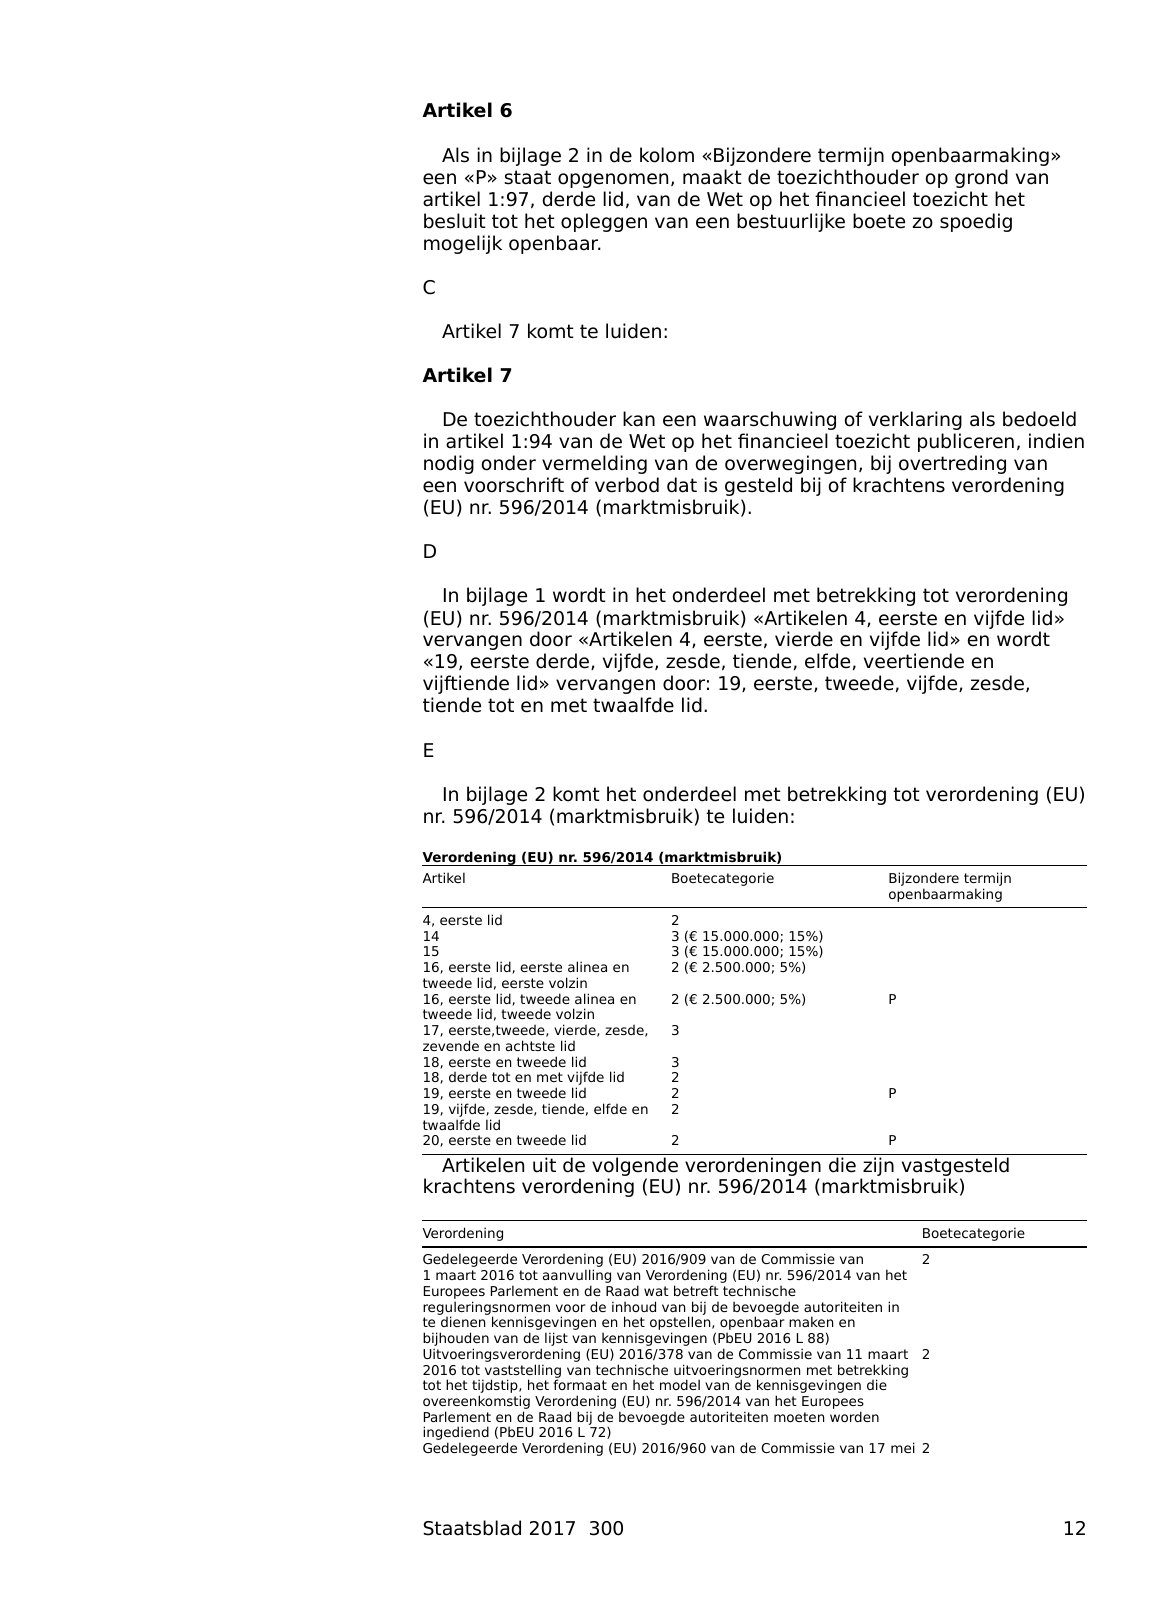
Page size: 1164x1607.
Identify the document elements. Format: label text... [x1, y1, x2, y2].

table_cell [882, 960, 1087, 991]
table_cell [882, 929, 1087, 944]
table_cell 19, eerste en tweede lid [422, 1086, 665, 1102]
text Artikel 7 komt te luiden: [422, 321, 1087, 343]
text D [422, 541, 1087, 563]
table_cell 15 [422, 944, 665, 960]
table_cell [882, 944, 1087, 960]
table_cell Gedelegeerde Verordening (EU) 2016/909 van de Commissie van 1 maart 2016 tot aanvulling van Verordening (EU) nr. 596/2014 van het Europees Parlement en de Raad wat betreft technische reguleringsnormen voor de inhoud van bij de bevoegde autoriteiten in te dienen kennisgevingen en het opstellen, openbaar maken en bijhouden van de lijst van kennisgevingen (PbEU 2016 L 88) [422, 1248, 916, 1347]
table_cell P [882, 1086, 1087, 1102]
table_cell Bijzondere termijn openbaarmaking [882, 866, 1087, 907]
table_cell 2 [665, 1102, 882, 1133]
table_cell 3 [665, 1054, 882, 1070]
table_cell 2 [665, 908, 882, 928]
subtitle Artikel 6 [422, 100, 1087, 122]
table_cell 3 [665, 1023, 882, 1054]
table_cell Artikel [422, 866, 665, 907]
text E [422, 739, 1087, 761]
table_cell 20, eerste en tweede lid [422, 1133, 665, 1153]
text In bijlage 1 wordt in het onderdeel met betrekking tot verordening (EU) nr. 596/2014 (marktmisbruik) «Artikelen 4, eerste en vijfde lid» vervangen door «Artikelen 4, eerste, vierde en vijfde lid» en wordt «19, eerste derde, vijfde, zesde, tiende, elfde, veertiende en vijftiende lid» vervangen door: 19, eerste, tweede, vijfde, zesde, tiende tot en met twaalfde lid. [422, 585, 1087, 717]
table_cell P [882, 991, 1087, 1023]
table_cell 2 [916, 1347, 1087, 1441]
text In bijlage 2 komt het onderdeel met betrekking tot verordening (EU) nr. 596/2014 (marktmisbruik) te luiden: [422, 784, 1087, 828]
table_cell 3 (€ 15.000.000; 15%) [665, 944, 882, 960]
table_cell Gedelegeerde Verordening (EU) 2016/960 van de Commissie van 17 mei [422, 1441, 916, 1457]
table_cell [882, 1070, 1087, 1086]
table_cell 2 [916, 1441, 1087, 1457]
table_cell [882, 908, 1087, 928]
table_cell 2 (€ 2.500.000; 5%) [665, 960, 882, 991]
table_cell [882, 1023, 1087, 1054]
table_cell 2 [665, 1086, 882, 1102]
table_cell 17, eerste,tweede, vierde, zesde, zevende en achtste lid [422, 1023, 665, 1054]
table_header Verordening [422, 1221, 916, 1246]
table_cell 4, eerste lid [422, 908, 665, 928]
text C [422, 277, 1087, 299]
text De toezichthouder kan een waarschuwing of verklaring als bedoeld in artikel 1:94 van de Wet op het financieel toezicht publiceren, indien nodig onder vermelding van de overwegingen, bij overtreding van een voorschrift of verbod dat is gesteld bij of krachtens verordening (EU) nr. 596/2014 (marktmisbruik). [422, 409, 1087, 519]
table_cell 18, derde tot en met vijfde lid [422, 1070, 665, 1086]
table_cell [882, 1102, 1087, 1133]
table_cell 3 (€ 15.000.000; 15%) [665, 929, 882, 944]
subtitle Artikel 7 [422, 365, 1087, 387]
table_cell P [882, 1133, 1087, 1153]
table_cell 16, eerste lid, eerste alinea en tweede lid, eerste volzin [422, 960, 665, 991]
table_cell [882, 1054, 1087, 1070]
text Artikelen uit de volgende verordeningen die zijn vastgesteld krachtens verordening (EU) nr. 596/2014 (marktmisbruik) [422, 1155, 1087, 1198]
table_header Verordening (EU) nr. 596/2014 (marktmisbruik) [422, 850, 1087, 865]
table_cell 2 [665, 1133, 882, 1153]
table_cell Uitvoeringsverordening (EU) 2016/378 van de Commissie van 11 maart 2016 tot vaststelling van technische uitvoeringsnormen met betrekking tot het tijdstip, het formaat en het model van de kennisgevingen die overeenkomstig Verordening (EU) nr. 596/2014 van het Europees Parlement en de Raad bij de bevoegde autoriteiten moeten worden ingediend (PbEU 2016 L 72) [422, 1347, 916, 1441]
table_cell 18, eerste en tweede lid [422, 1054, 665, 1070]
table_cell 2 [916, 1248, 1087, 1347]
text Als in bijlage 2 in de kolom «Bijzondere termijn openbaarmaking» een «P» staat opgenomen, maakt de toezichthouder op grond van artikel 1:97, derde lid, van de Wet op het financieel toezicht het besluit tot het opleggen van een bestuurlijke boete zo spoedig mogelijk openbaar. [422, 144, 1087, 254]
table_header Boetecategorie [916, 1221, 1087, 1246]
table_cell 14 [422, 929, 665, 944]
table_cell 19, vijfde, zesde, tiende, elfde en twaalfde lid [422, 1102, 665, 1133]
table_cell 2 [665, 1070, 882, 1086]
table_cell 2 (€ 2.500.000; 5%) [665, 991, 882, 1023]
table_cell 16, eerste lid, tweede alinea en tweede lid, tweede volzin [422, 991, 665, 1023]
table_cell Boetecategorie [665, 866, 882, 907]
